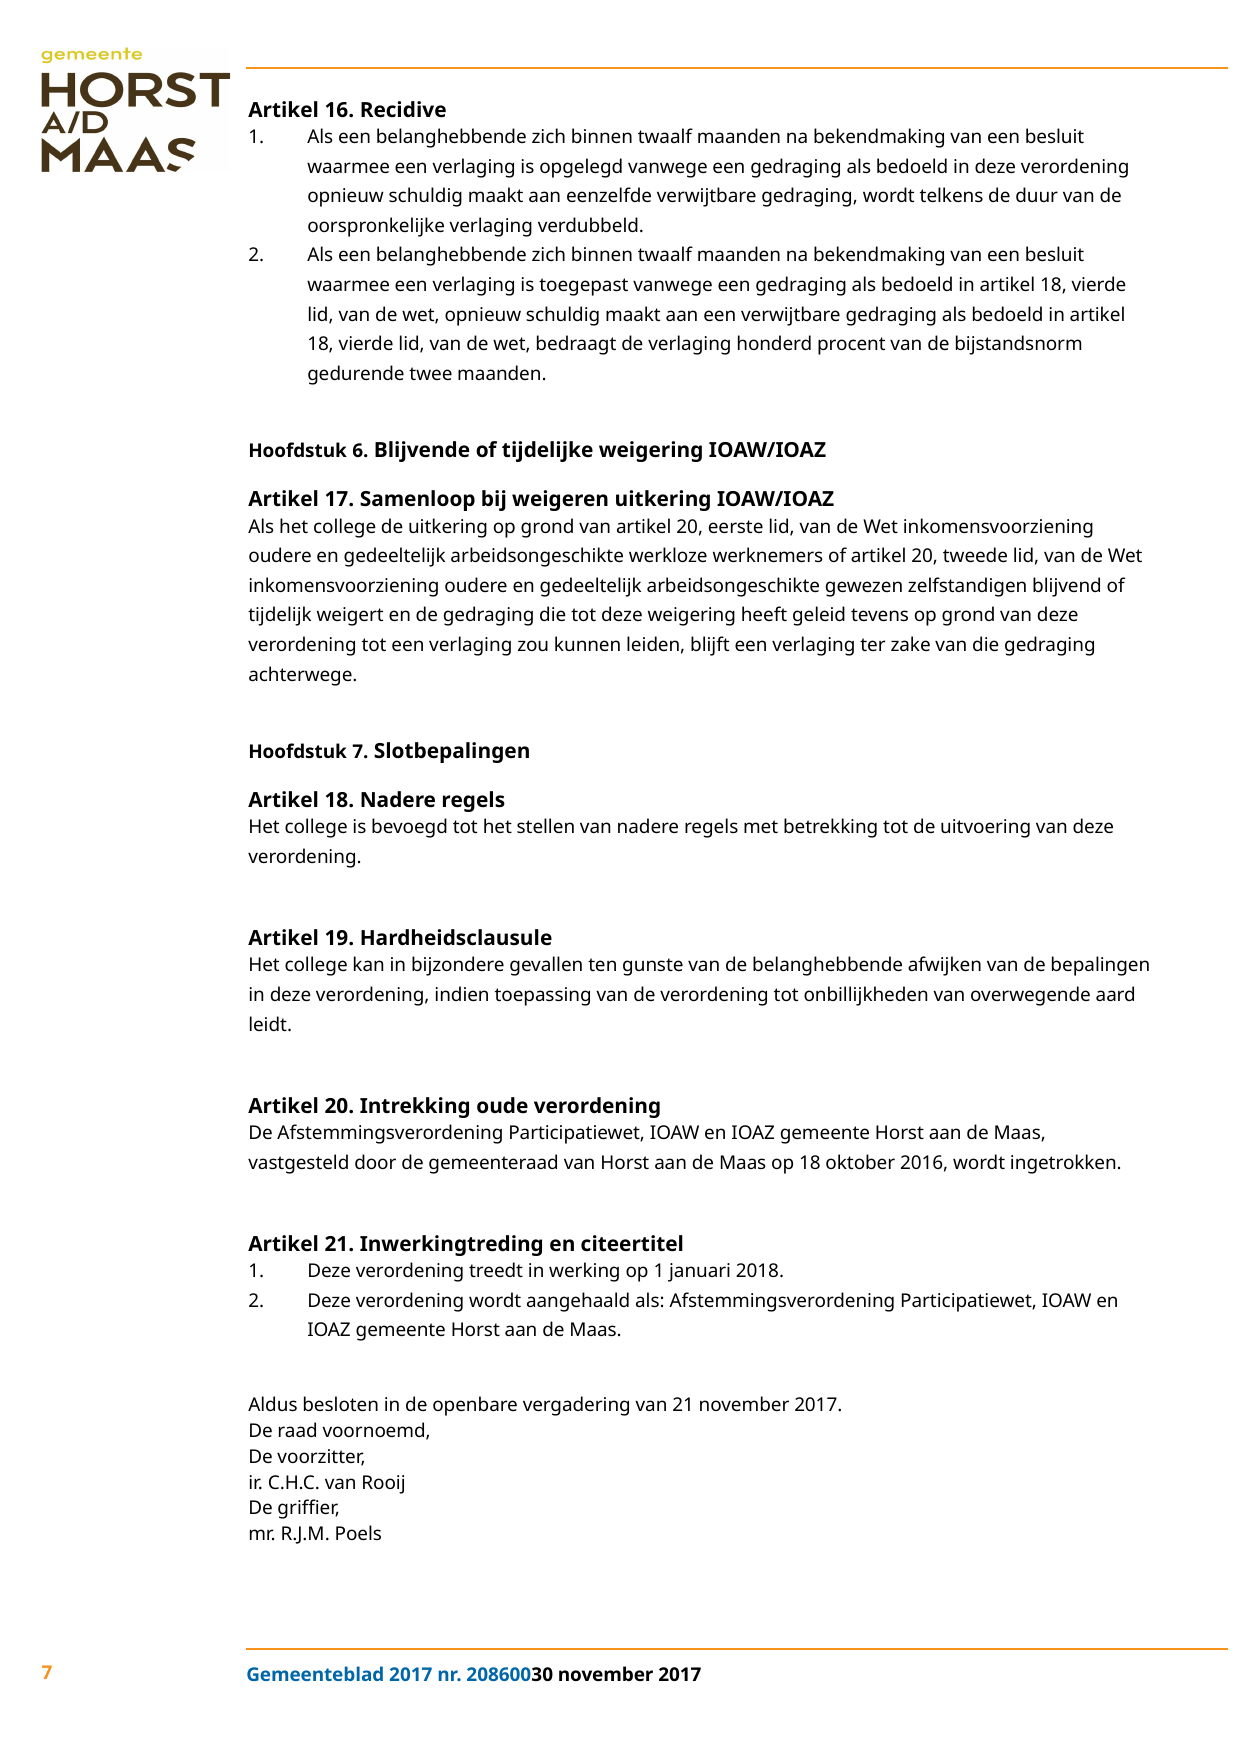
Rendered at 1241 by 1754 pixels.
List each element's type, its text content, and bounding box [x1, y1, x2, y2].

text De Afstemmingsverordening Participatiewet, IOAW en IOAZ gemeente Horst aan de Maas, vastgesteld door de gemeenteraad van Horst aan de Maas op 18 oktober 2016, wordt ingetrokken. [248, 1119, 1152, 1174]
list Als een belanghebbende zich binnen twaalf maanden na bekendmaking van een besluit waarmee een verlaging is toegepast vanwege een gedraging als bedoeld in artikel 18, vierde lid, van de wet, opnieuw schuldig maakt aan een verwijtbare gedraging als bedoeld in artikel 18, vierde lid, van de wet, bedraagt de verlaging honderd procent van de bijstandsnorm gedurende twee maanden. [248, 242, 1152, 386]
text Artikel 17. Samenloop bij weigeren uitkering IOAW/IOAZ [248, 484, 1152, 513]
text De raad voornoemd, [248, 1417, 1152, 1443]
text ir. C.H.C. van Rooij [248, 1469, 1152, 1494]
text Artikel 16. Recidive [248, 95, 1152, 123]
text mr. R.J.M. Poels [248, 1520, 1152, 1546]
text Artikel 20. Intrekking oude verordening [248, 1091, 1152, 1119]
text Hoofdstuk 7. Slotbepalingen [248, 736, 1152, 764]
picture [41, 47, 231, 172]
text De voorzitter, [248, 1443, 1152, 1469]
text Als het college de uitkering op grond van artikel 20, eerste lid, van de Wet inkomensvoorziening oudere en gedeeltelijk arbeidsongeschikte werkloze werknemers of artikel 20, tweede lid, van de Wet inkomensvoorziening oudere en gedeeltelijk arbeidsongeschikte gewezen zelfstandigen blijvend of tijdelijk weigert en de gedraging die tot deze weigering heeft geleid tevens op grond van deze verordening tot een verlaging zou kunnen leiden, blijft een verlaging ter zake van die gedraging achterwege. [248, 513, 1152, 686]
text De griffier, [248, 1494, 1152, 1520]
text Aldus besloten in de openbare vergadering van 21 november 2017. [248, 1392, 1152, 1417]
text Artikel 21. Inwerkingtreding en citeertitel [248, 1229, 1152, 1257]
text Het college kan in bijzondere gevallen ten gunste van de belanghebbende afwijken van de bepalingen in deze verordening, indien toepassing van de verordening tot onbillijkheden van overwegende aard leidt. [248, 952, 1152, 1037]
text Artikel 18. Nadere regels [248, 785, 1152, 814]
list Deze verordening wordt aangehaald als: Afstemmingsverordening Participatiewet, IOAW en IOAZ gemeente Horst aan de Maas. [248, 1287, 1152, 1342]
text Artikel 19. Hardheidsclausule [248, 923, 1152, 952]
text Hoofdstuk 6. Blijvende of tijdelijke weigering IOAW/IOAZ [248, 435, 1152, 463]
list Als een belanghebbende zich binnen twaalf maanden na bekendmaking van een besluit waarmee een verlaging is opgelegd vanwege een gedraging als bedoeld in deze verordening opnieuw schuldig maakt aan eenzelfde verwijtbare gedraging, wordt telkens de duur van de oorspronkelijke verlaging verdubbeld. [248, 123, 1152, 238]
text Het college is bevoegd tot het stellen van nadere regels met betrekking tot de uitvoering van deze verordening. [248, 814, 1152, 869]
list Deze verordening treedt in werking op 1 januari 2018. [248, 1257, 1152, 1283]
